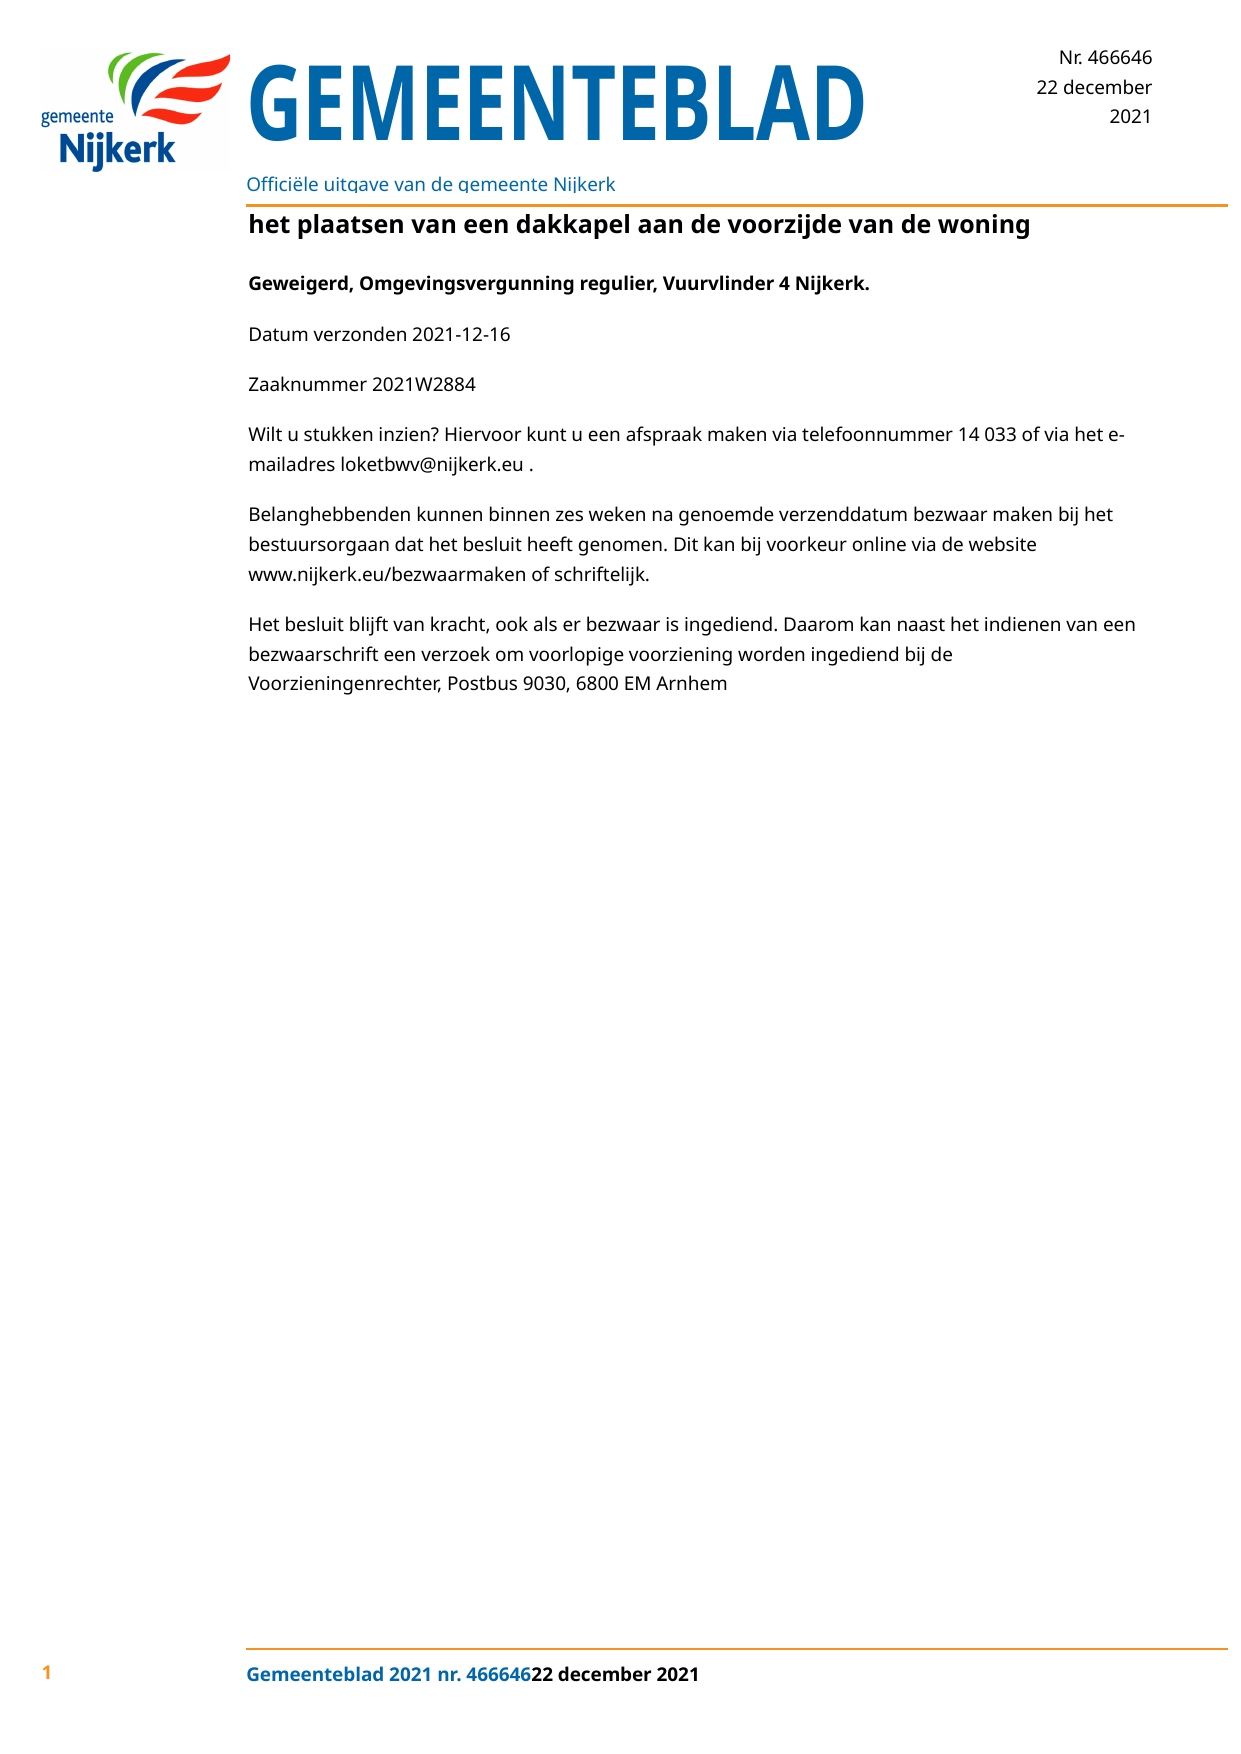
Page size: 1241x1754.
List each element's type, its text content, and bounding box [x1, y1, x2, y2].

text Zaaknummer 2021W2884 [248, 371, 1152, 397]
text Geweigerd, Omgevingsvergunning regulier, Vuurvlinder 4 Nijkerk. [248, 270, 1152, 296]
picture [41, 47, 231, 172]
text Wilt u stukken inzien? Hiervoor kunt u een afspraak maken via telefoonnummer 14 033 of via het e-mailadres loketbwv@nijkerk.eu . [248, 422, 1152, 477]
text het plaatsen van een dakkapel aan de voorzijde van de woning [248, 207, 1152, 241]
text Het besluit blijft van kracht, ook als er bezwaar is ingediend. Daarom kan naast het indienen van een bezwaarschrift een verzoek om voorlopige voorziening worden ingediend bij de Voorzieningenrechter, Postbus 9030, 6800 EM Arnhem [248, 611, 1152, 696]
text Datum verzonden 2021-12-16 [248, 321, 1152, 346]
text Belanghebbenden kunnen binnen zes weken na genoemde verzenddatum bezwaar maken bij het bestuursorgaan dat het besluit heeft genomen. Dit kan bij voorkeur online via de website www.nijkerk.eu/bezwaarmaken of schriftelijk. [248, 502, 1152, 586]
